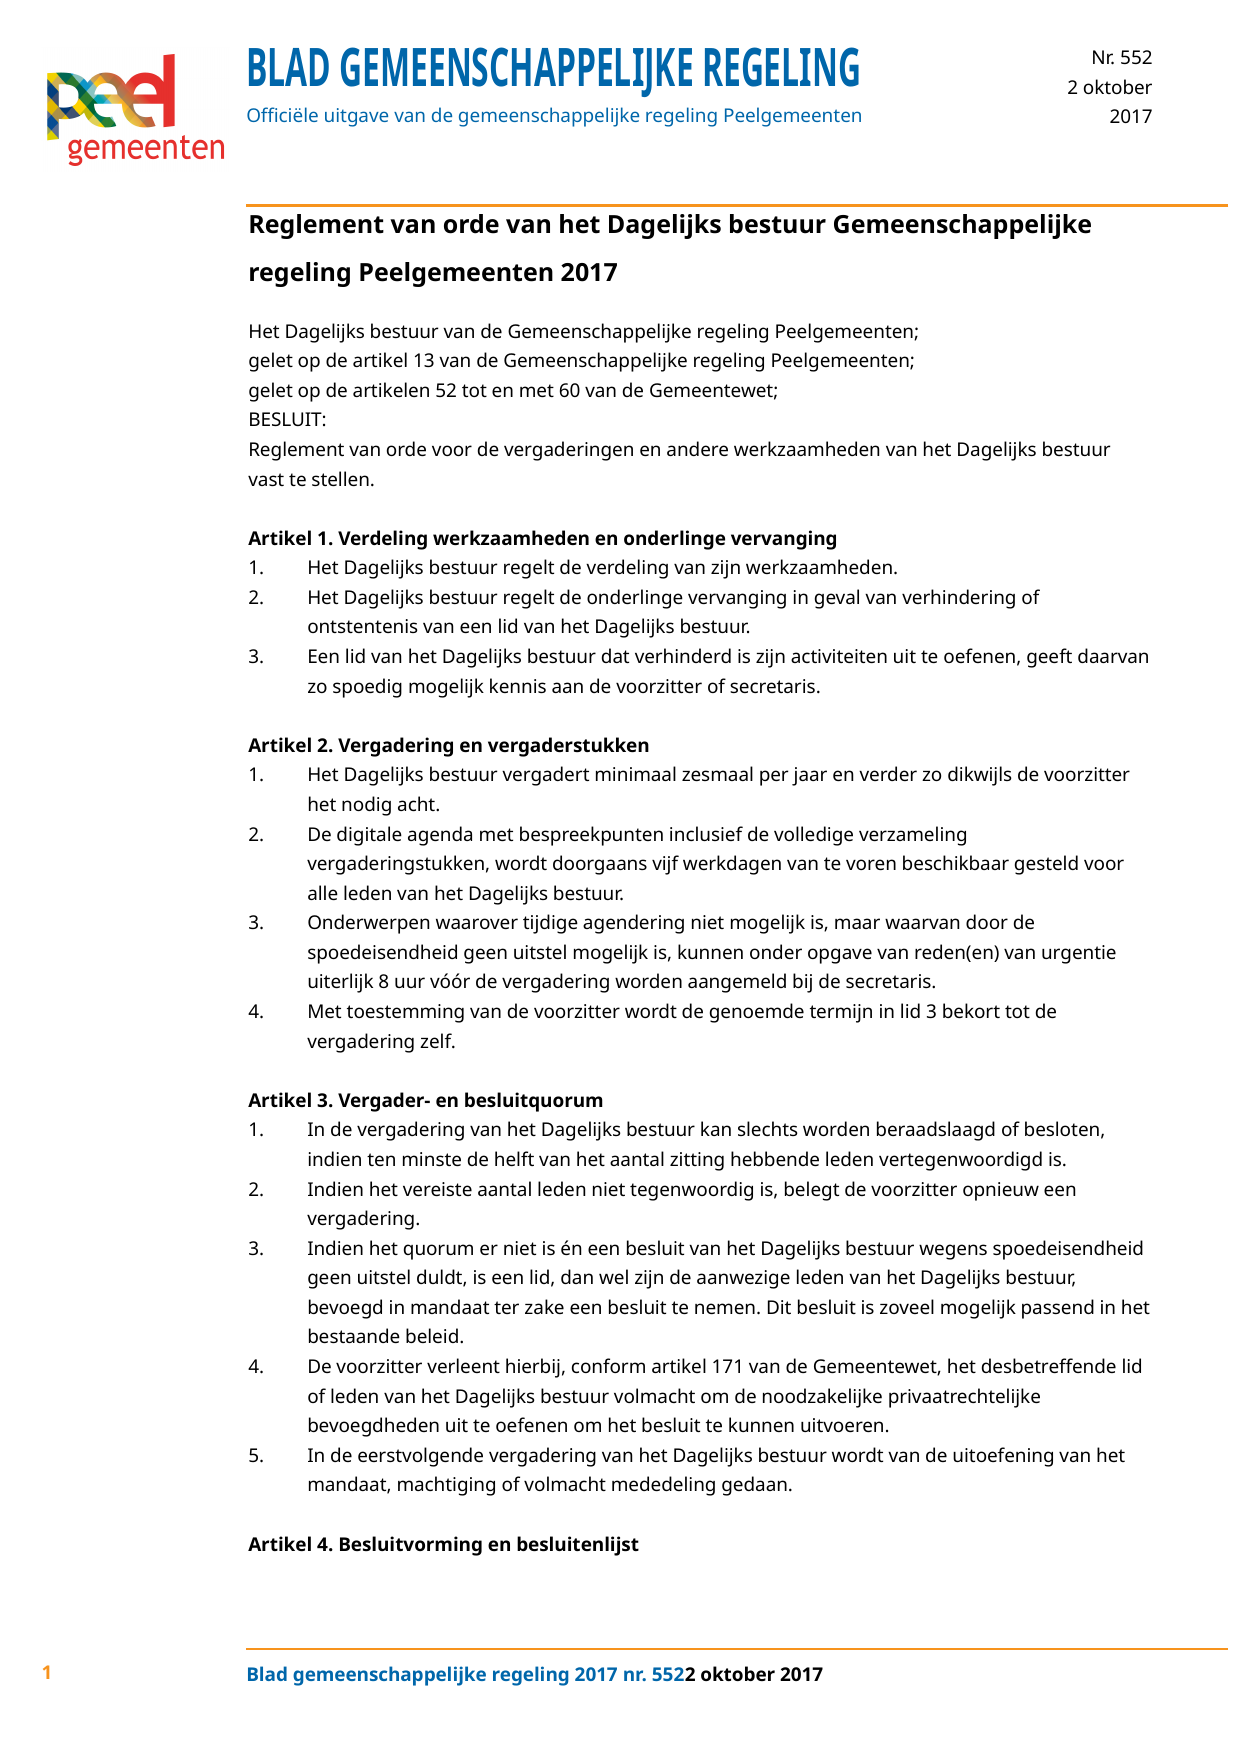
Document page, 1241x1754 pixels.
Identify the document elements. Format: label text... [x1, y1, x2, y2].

list Het Dagelijks bestuur regelt de onderlinge vervanging in geval van verhindering of ontstentenis van een lid van het Dagelijks bestuur. [248, 584, 1152, 639]
text Artikel 3. Vergader- en besluitquorum [248, 1087, 1152, 1113]
list Het Dagelijks bestuur regelt de verdeling van zijn werkzaamheden. [248, 554, 1152, 580]
list Het Dagelijks bestuur vergadert minimaal zesmaal per jaar en verder zo dikwijls de voorzitter het nodig acht. [248, 762, 1152, 817]
list In de vergadering van het Dagelijks bestuur kan slechts worden beraadslaagd of besloten, indien ten minste de helft van het aantal zitting hebbende leden vertegenwoordigd is. [248, 1117, 1152, 1172]
text Reglement van orde van het Dagelijks bestuur Gemeenschappelijke regeling Peelgemeenten 2017 [248, 207, 1152, 288]
text Artikel 4. Besluitvorming en besluitenlijst [248, 1531, 1152, 1557]
text gelet op de artikel 13 van de Gemeenschappelijke regeling Peelgemeenten; [248, 347, 1152, 373]
text gelet op de artikelen 52 tot en met 60 van de Gemeentewet; [248, 377, 1152, 403]
list Een lid van het Dagelijks bestuur dat verhinderd is zijn activiteiten uit te oefenen, geeft daarvan zo spoedig mogelijk kennis aan de voorzitter of secretaris. [248, 643, 1152, 699]
list Indien het quorum er niet is én een besluit van het Dagelijks bestuur wegens spoedeisendheid geen uitstel duldt, is een lid, dan wel zijn de aanwezige leden van het Dagelijks bestuur, bevoegd in mandaat ter zake een besluit te nemen. Dit besluit is zoveel mogelijk passend in het bestaande beleid. [248, 1235, 1152, 1349]
text Artikel 2. Vergadering en vergaderstukken [248, 732, 1152, 758]
text Reglement van orde voor de vergaderingen en andere werkzaamheden van het Dagelijks bestuur vast te stellen. [248, 436, 1152, 492]
text Artikel 1. Verdeling werkzaamheden en onderlinge vervanging [248, 525, 1152, 551]
list In de eerstvolgende vergadering van het Dagelijks bestuur wordt van de uitoefening van het mandaat, machtiging of volmacht mededeling gedaan. [248, 1442, 1152, 1497]
list De digitale agenda met bespreekpunten inclusief de volledige verzameling vergaderingstukken, wordt doorgaans vijf werkdagen van te voren beschikbaar gesteld voor alle leden van het Dagelijks bestuur. [248, 821, 1152, 906]
text Het Dagelijks bestuur van de Gemeenschappelijke regeling Peelgemeenten; [248, 318, 1152, 344]
list De voorzitter verleent hierbij, conform artikel 171 van de Gemeentewet, het desbetreffende lid of leden van het Dagelijks bestuur volmacht om de noodzakelijke privaatrechtelijke bevoegdheden uit te oefenen om het besluit te kunnen uitvoeren. [248, 1353, 1152, 1438]
list Met toestemming van de voorzitter wordt de genoemde termijn in lid 3 bekort tot de vergadering zelf. [248, 998, 1152, 1054]
list Onderwerpen waarover tijdige agendering niet mogelijk is, maar waarvan door de spoedeisendheid geen uitstel mogelijk is, kunnen onder opgave van reden(en) van urgentie uiterlijk 8 uur vóór de vergadering worden aangemeld bij de secretaris. [248, 909, 1152, 994]
picture [41, 47, 231, 172]
text BESLUIT: [248, 407, 1152, 432]
list Indien het vereiste aantal leden niet tegenwoordig is, belegt de voorzitter opnieuw een vergadering. [248, 1176, 1152, 1231]
